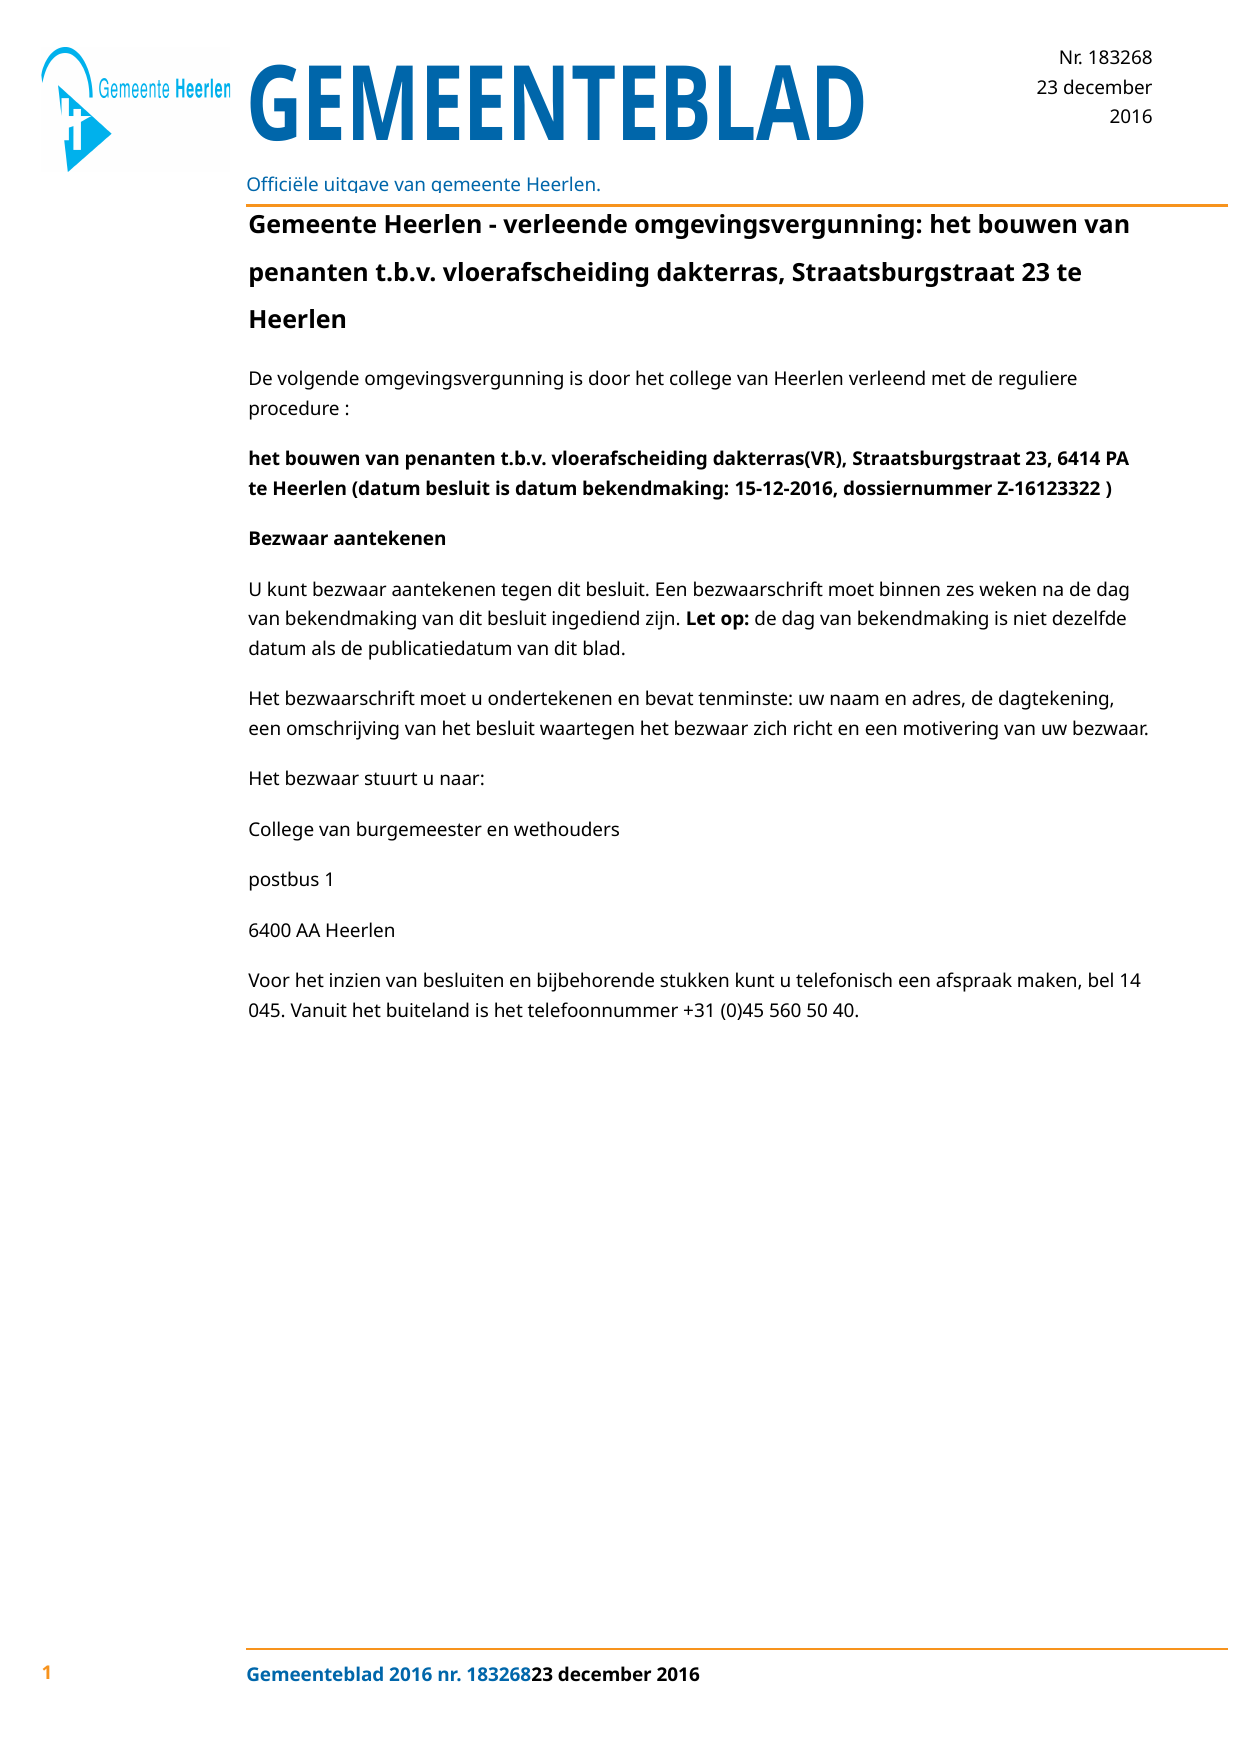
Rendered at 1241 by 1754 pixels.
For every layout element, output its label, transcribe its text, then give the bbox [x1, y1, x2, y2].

text Bezwaar aantekenen [248, 526, 1152, 551]
text 6400 AA Heerlen [248, 917, 1152, 942]
picture [41, 47, 231, 172]
text Het bezwaarschrift moet u ondertekenen en bevat tenminste: uw naam en adres, de dagtekening, een omschrijving van het besluit waartegen het bezwaar zich richt en een motivering van uw bezwaar. [248, 686, 1152, 741]
text De volgende omgevingsvergunning is door het college van Heerlen verleend met de reguliere procedure : [248, 366, 1152, 421]
text Het bezwaar stuurt u naar: [248, 766, 1152, 791]
text postbus 1 [248, 866, 1152, 892]
text Gemeente Heerlen - verleende omgevingsvergunning: het bouwen van penanten t.b.v. vloerafscheiding dakterras, Straatsburgstraat 23 te Heerlen [248, 207, 1152, 336]
text het bouwen van penanten t.b.v. vloerafscheiding dakterras(VR), Straatsburgstraat 23, 6414 PA te Heerlen (datum besluit is datum bekendmaking: 15-12-2016, dossiernummer Z-16123322 ) [248, 446, 1152, 501]
text U kunt bezwaar aantekenen tegen dit besluit. Een bezwaarschrift moet binnen zes weken na de dag van bekendmaking van dit besluit ingediend zijn. Let op: de dag van bekendmaking is niet dezelfde datum als de publicatiedatum van dit blad. [248, 576, 1152, 661]
text College van burgemeester en wethouders [248, 816, 1152, 842]
text Voor het inzien van besluiten en bijbehorende stukken kunt u telefonisch een afspraak maken, bel 14 045. Vanuit het buiteland is het telefoonnummer +31 (0)45 560 50 40. [248, 967, 1152, 1022]
picture [41, 47, 58, 70]
